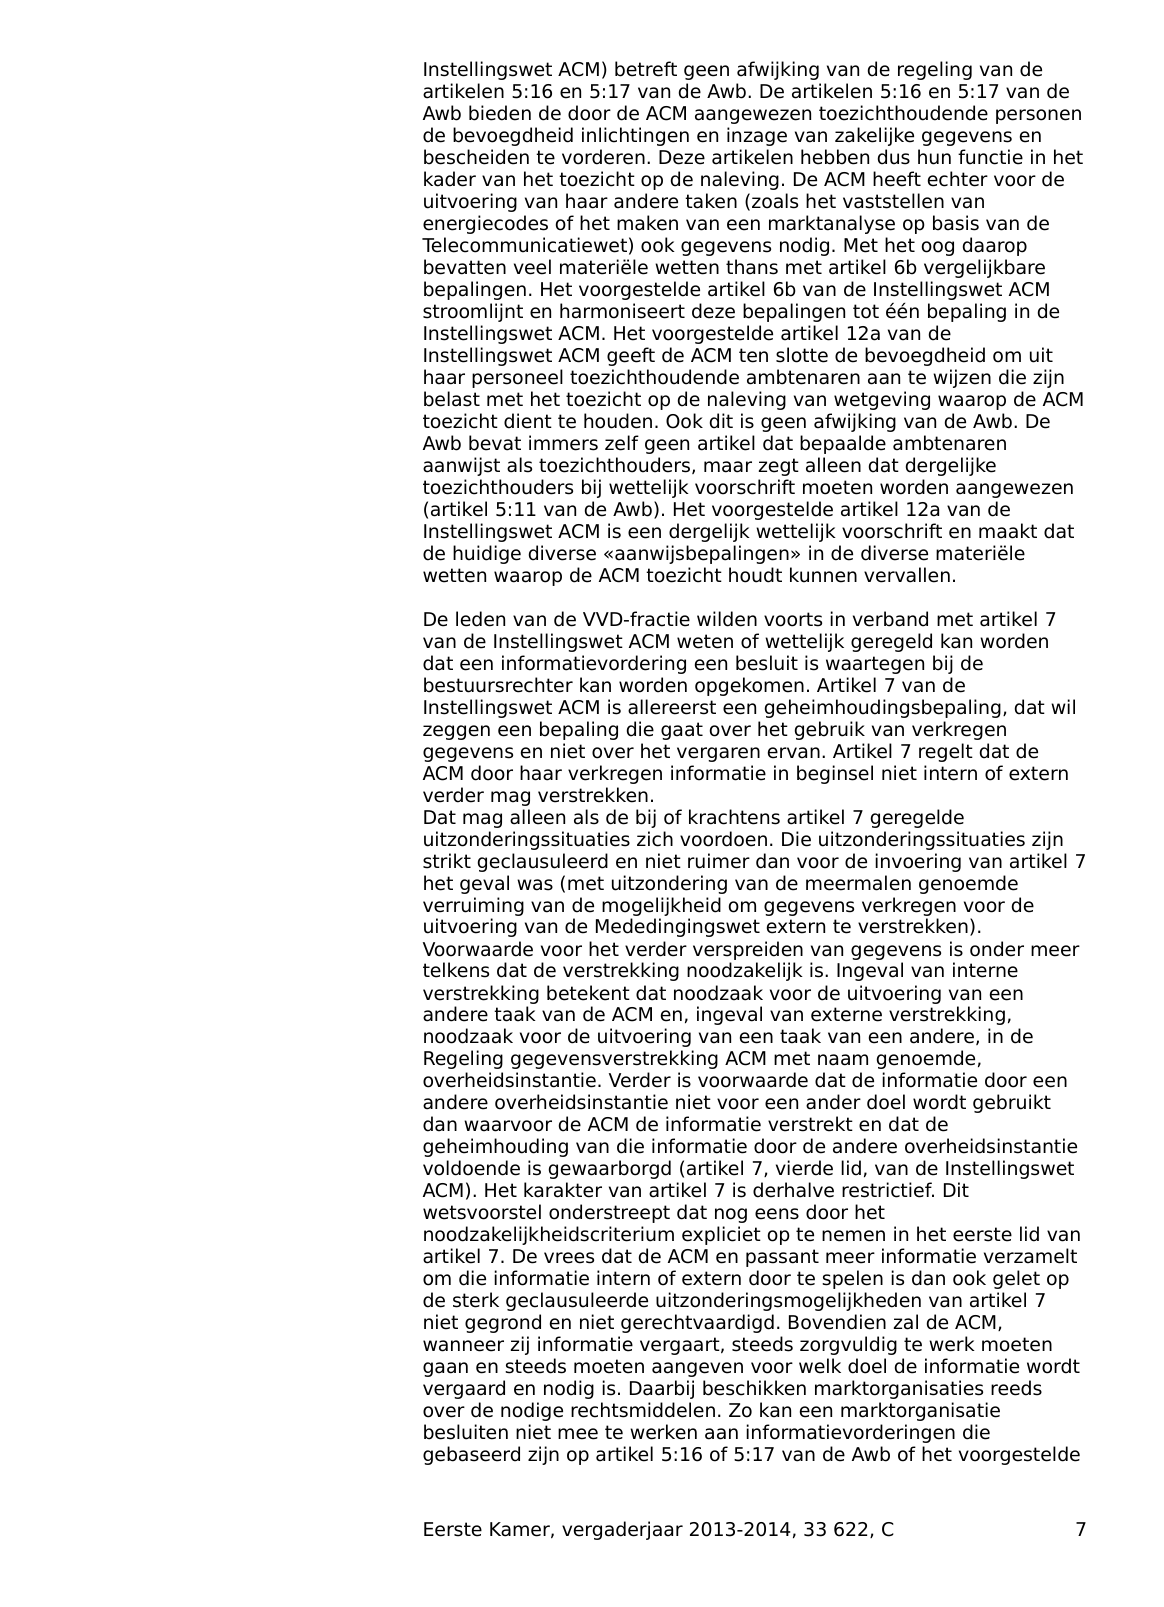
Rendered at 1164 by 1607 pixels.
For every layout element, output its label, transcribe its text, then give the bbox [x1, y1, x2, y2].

text De leden van de VVD-fractie wilden voorts in verband met artikel 7 van de Instellingswet ACM weten of wettelijk geregeld kan worden dat een informatievordering een besluit is waartegen bij de bestuursrechter kan worden opgekomen. Artikel 7 van de Instellingswet ACM is allereerst een geheimhoudingsbepaling, dat wil zeggen een bepaling die gaat over het gebruik van verkregen gegevens en niet over het vergaren ervan. Artikel 7 regelt dat de ACM door haar verkregen informatie in beginsel niet intern of extern verder mag verstrekken. [422, 609, 1087, 807]
text Instellingswet ACM) betreft geen afwijking van de regeling van de artikelen 5:16 en 5:17 van de Awb. De artikelen 5:16 en 5:17 van de Awb bieden de door de ACM aangewezen toezichthoudende personen de bevoegdheid inlichtingen en inzage van zakelijke gegevens en bescheiden te vorderen. Deze artikelen hebben dus hun functie in het kader van het toezicht op de naleving. De ACM heeft echter voor de uitvoering van haar andere taken (zoals het vaststellen van energiecodes of het maken van een marktanalyse op basis van de Telecommunicatiewet) ook gegevens nodig. Met het oog daarop bevatten veel materiële wetten thans met artikel 6b vergelijkbare bepalingen. Het voorgestelde artikel 6b van de Instellingswet ACM stroomlijnt en harmoniseert deze bepalingen tot één bepaling in de Instellingswet ACM. Het voorgestelde artikel 12a van de Instellingswet ACM geeft de ACM ten slotte de bevoegdheid om uit haar personeel toezichthoudende ambtenaren aan te wijzen die zijn belast met het toezicht op de naleving van wetgeving waarop de ACM toezicht dient te houden. Ook dit is geen afwijking van de Awb. De Awb bevat immers zelf geen artikel dat bepaalde ambtenaren aanwijst als toezichthouders, maar zegt alleen dat dergelijke toezichthouders bij wettelijk voorschrift moeten worden aangewezen (artikel 5:11 van de Awb). Het voorgestelde artikel 12a van de Instellingswet ACM is een dergelijk wettelijk voorschrift en maakt dat de huidige diverse «aanwijsbepalingen» in de diverse materiële wetten waarop de ACM toezicht houdt kunnen vervallen. [422, 59, 1087, 587]
text Dat mag alleen als de bij of krachtens artikel 7 geregelde uitzonderingssituaties zich voordoen. Die uitzonderingssituaties zijn strikt geclausuleerd en niet ruimer dan voor de invoering van artikel 7 het geval was (met uitzondering van de meermalen genoemde verruiming van de mogelijkheid om gegevens verkregen voor de uitvoering van de Mededingingswet extern te verstrekken). Voorwaarde voor het verder verspreiden van gegevens is onder meer telkens dat de verstrekking noodzakelijk is. Ingeval van interne verstrekking betekent dat noodzaak voor de uitvoering van een andere taak van de ACM en, ingeval van externe verstrekking, noodzaak voor de uitvoering van een taak van een andere, in de Regeling gegevensverstrekking ACM met naam genoemde, overheidsinstantie. Verder is voorwaarde dat de informatie door een andere overheidsinstantie niet voor een ander doel wordt gebruikt dan waarvoor de ACM de informatie verstrekt en dat de geheimhouding van die informatie door de andere overheidsinstantie voldoende is gewaarborgd (artikel 7, vierde lid, van de Instellingswet ACM). Het karakter van artikel 7 is derhalve restrictief. Dit wetsvoorstel onderstreept dat nog eens door het noodzakelijkheidscriterium expliciet op te nemen in het eerste lid van artikel 7. De vrees dat de ACM en passant meer informatie verzamelt om die informatie intern of extern door te spelen is dan ook gelet op de sterk geclausuleerde uitzonderingsmogelijkheden van artikel 7 niet gegrond en niet gerechtvaardigd. Bovendien zal de ACM, wanneer zij informatie vergaart, steeds zorgvuldig te werk moeten gaan en steeds moeten aangeven voor welk doel de informatie wordt vergaard en nodig is. Daarbij beschikken marktorganisaties reeds over de nodige rechtsmiddelen. Zo kan een marktorganisatie besluiten niet mee te werken aan informatievorderingen die gebaseerd zijn op artikel 5:16 of 5:17 van de Awb of het voorgestelde [422, 807, 1087, 1466]
